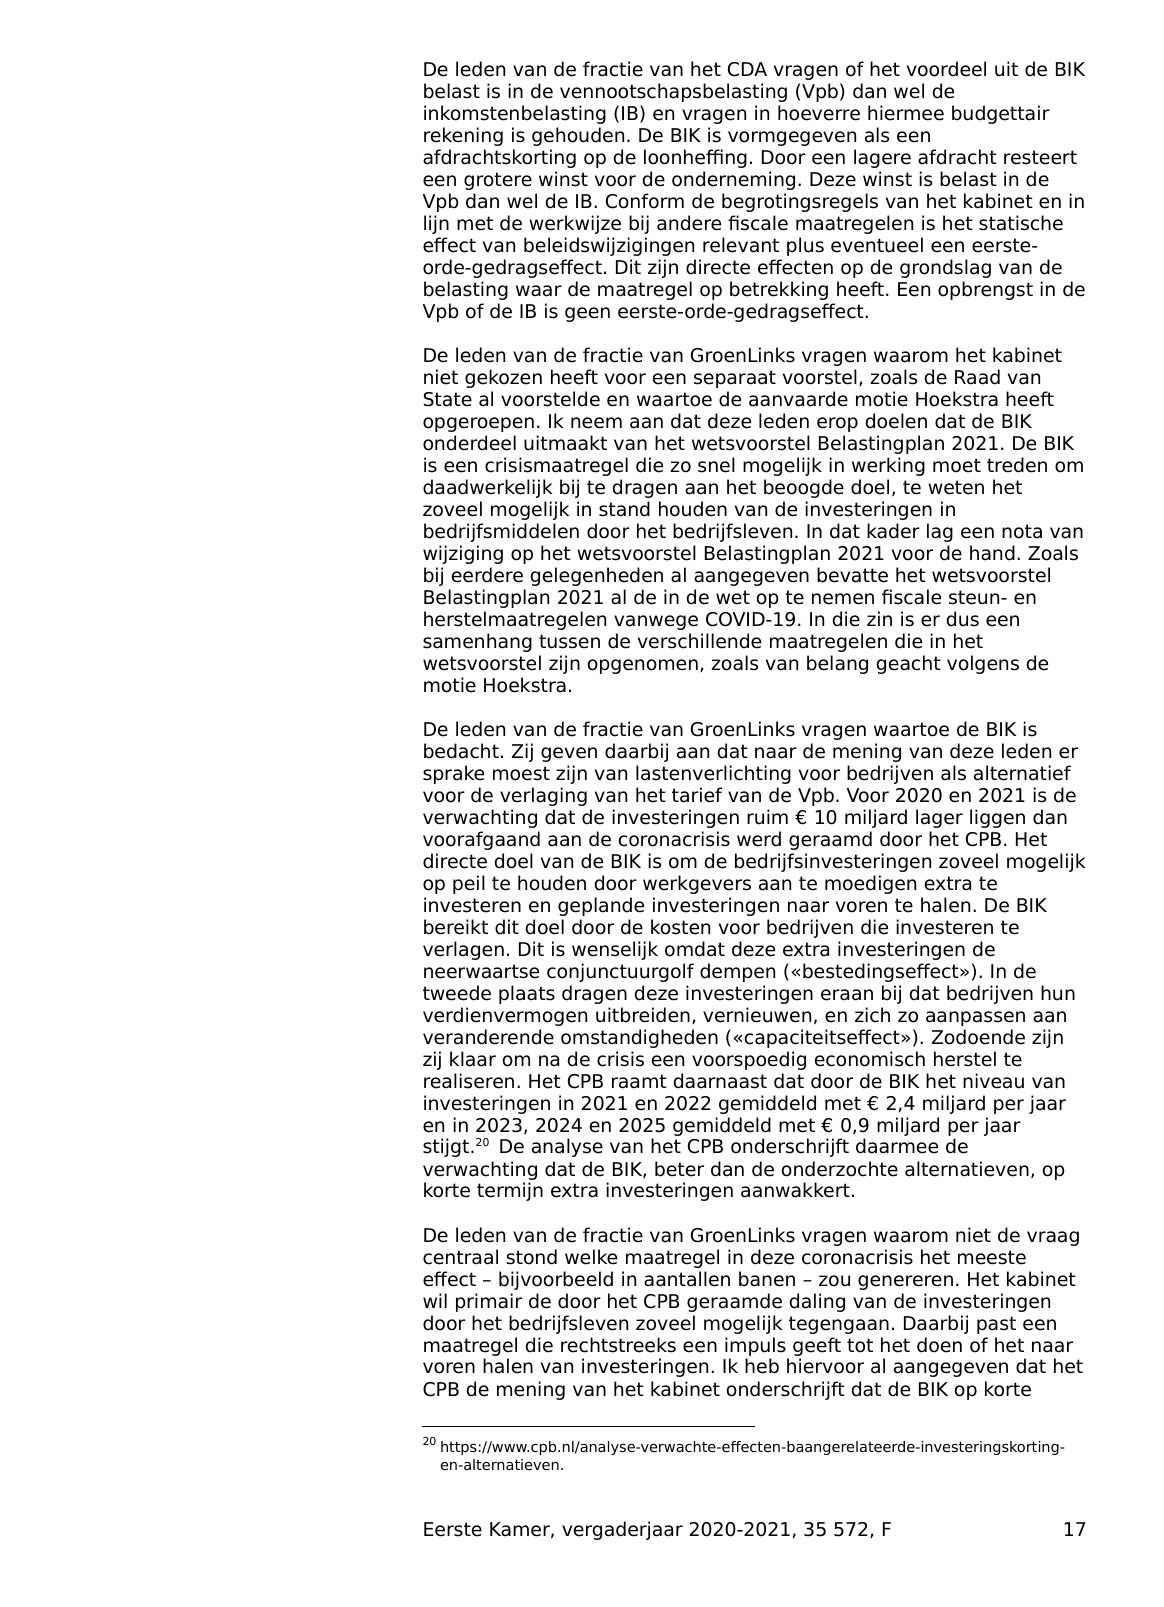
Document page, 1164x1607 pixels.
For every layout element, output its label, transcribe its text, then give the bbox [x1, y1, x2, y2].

text https://www.cpb.nl/analyse-verwachte-effecten-baangerelateerde-investeringskorting-en-alternatieven. [422, 1435, 1087, 1474]
text De leden van de fractie van GroenLinks vragen waarom het kabinet niet gekozen heeft voor een separaat voorstel, zoals de Raad van State al voorstelde en waartoe de aanvaarde motie Hoekstra heeft opgeroepen. Ik neem aan dat deze leden erop doelen dat de BIK onderdeel uitmaakt van het wetsvoorstel Belastingplan 2021. De BIK is een crisismaatregel die zo snel mogelijk in werking moet treden om daadwerkelijk bij te dragen aan het beoogde doel, te weten het zoveel mogelijk in stand houden van de investeringen in bedrijfsmiddelen door het bedrijfsleven. In dat kader lag een nota van wijziging op het wetsvoorstel Belastingplan 2021 voor de hand. Zoals bij eerdere gelegenheden al aangegeven bevatte het wetsvoorstel Belastingplan 2021 al de in de wet op te nemen fiscale steun- en herstelmaatregelen vanwege COVID-19. In die zin is er dus een samenhang tussen de verschillende maatregelen die in het wetsvoorstel zijn opgenomen, zoals van belang geacht volgens de motie Hoekstra. [422, 345, 1087, 697]
text De leden van de fractie van GroenLinks vragen waarom niet de vraag centraal stond welke maatregel in deze coronacrisis het meeste effect – bijvoorbeeld in aantallen banen – zou genereren. Het kabinet wil primair de door het CPB geraamde daling van de investeringen door het bedrijfsleven zoveel mogelijk tegengaan. Daarbij past een maatregel die rechtstreeks een impuls geeft tot het doen of het naar voren halen van investeringen. Ik heb hiervoor al aangegeven dat het CPB de mening van het kabinet onderschrijft dat de BIK op korte [422, 1224, 1087, 1400]
text De leden van de fractie van het CDA vragen of het voordeel uit de BIK belast is in de vennootschapsbelasting (Vpb) dan wel de inkomstenbelasting (IB) en vragen in hoeverre hiermee budgettair rekening is gehouden. De BIK is vormgegeven als een afdrachtskorting op de loonheffing. Door een lagere afdracht resteert een grotere winst voor de onderneming. Deze winst is belast in de Vpb dan wel de IB. Conform de begrotingsregels van het kabinet en in lijn met de werkwijze bij andere fiscale maatregelen is het statische effect van beleidswijzigingen relevant plus eventueel een eerste-orde-gedragseffect. Dit zijn directe effecten op de grondslag van de belasting waar de maatregel op betrekking heeft. Een opbrengst in de Vpb of de IB is geen eerste-orde-gedragseffect. [422, 59, 1087, 323]
text De leden van de fractie van GroenLinks vragen waartoe de BIK is bedacht. Zij geven daarbij aan dat naar de mening van deze leden er sprake moest zijn van lastenverlichting voor bedrijven als alternatief voor de verlaging van het tarief van de Vpb. Voor 2020 en 2021 is de verwachting dat de investeringen ruim € 10 miljard lager liggen dan voorafgaand aan de coronacrisis werd geraamd door het CPB. Het directe doel van de BIK is om de bedrijfsinvesteringen zoveel mogelijk op peil te houden door werkgevers aan te moedigen extra te investeren en geplande investeringen naar voren te halen. De BIK bereikt dit doel door de kosten voor bedrijven die investeren te verlagen. Dit is wenselijk omdat deze extra investeringen de neerwaartse conjunctuurgolf dempen («bestedingseffect»). In de tweede plaats dragen deze investeringen eraan bij dat bedrijven hun verdienvermogen uitbreiden, vernieuwen, en zich zo aanpassen aan veranderende omstandigheden («capaciteitseffect»). Zodoende zijn zij klaar om na de crisis een voorspoedig economisch herstel te realiseren. Het CPB raamt daarnaast dat door de BIK het niveau van investeringen in 2021 en 2022 gemiddeld met € 2,4 miljard per jaar en in 2023, 2024 en 2025 gemiddeld met € 0,9 miljard per jaar stijgt. De analyse van het CPB onderschrijft daarmee de verwachting dat de BIK, beter dan de onderzochte alternatieven, op korte termijn extra investeringen aanwakkert. [422, 719, 1087, 1202]
